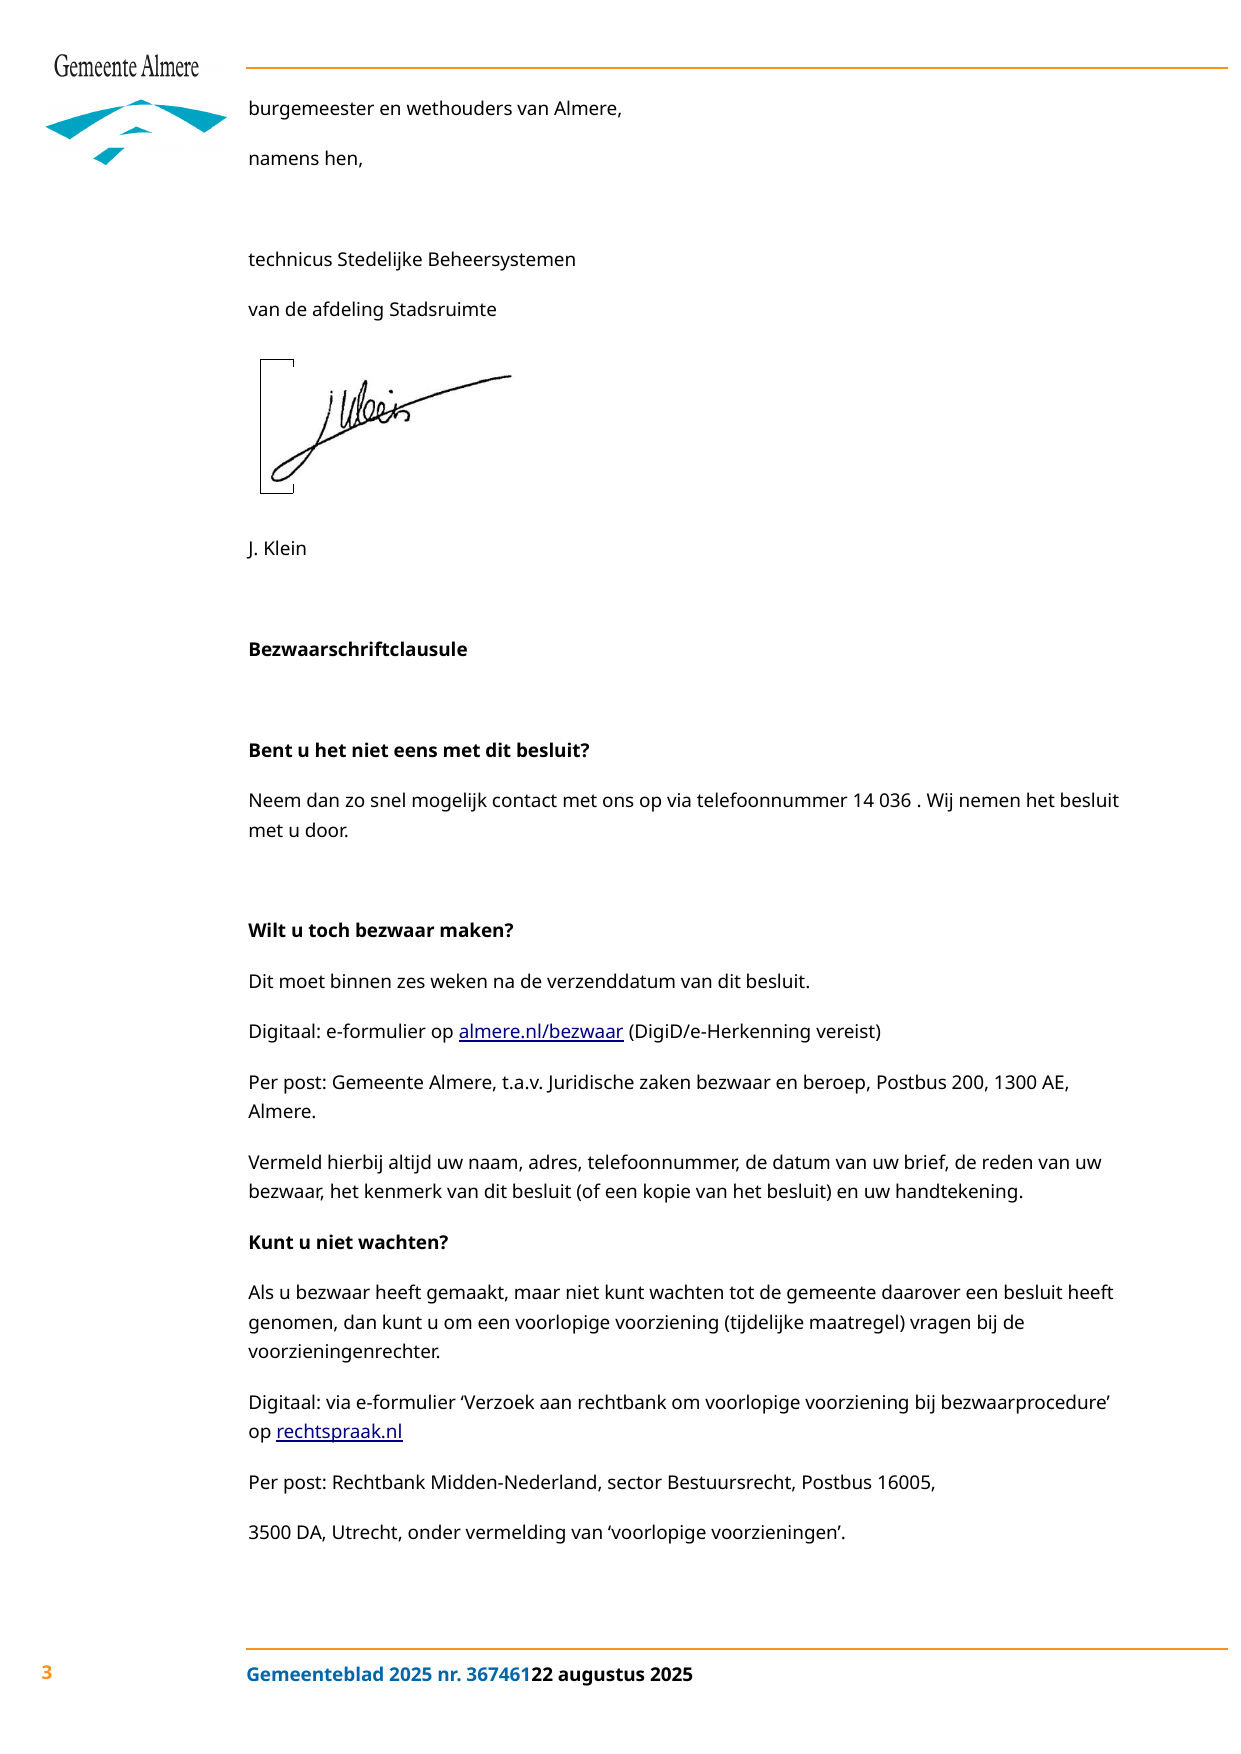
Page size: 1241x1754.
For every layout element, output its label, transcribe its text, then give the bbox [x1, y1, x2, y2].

text Per post: Gemeente Almere, t.a.v. Juridische zaken bezwaar en beroep, Postbus 200, 1300 AE, Almere. [248, 1069, 1152, 1124]
text Vermeld hierbij altijd uw naam, adres, telefoonnummer, de datum van uw brief, de reden van uw bezwaar, het kenmerk van dit besluit (of een kopie van het besluit) en uw handtekening. [248, 1149, 1152, 1204]
text van de afdeling Stadsruimte [248, 296, 1152, 322]
picture [41, 47, 231, 172]
text 3500 DA, Utrecht, onder vermelding van ‘voorlopige voorzieningen’. [248, 1519, 1152, 1545]
text J. Klein [248, 535, 1152, 561]
picture [268, 367, 514, 484]
text burgemeester en wethouders van Almere, [248, 95, 1152, 121]
text Digitaal: via e-formulier ‘Verzoek aan rechtbank om voorlopige voorziening bij bezwaarprocedure’ op rechtspraak.nl [248, 1389, 1152, 1444]
text namens hen, [248, 145, 1152, 171]
text Kunt u niet wachten? [248, 1229, 1152, 1255]
text Als u bezwaar heeft gemaakt, maar niet kunt wachten tot de gemeente daarover een besluit heeft genomen, dan kunt u om een voorlopige voorziening (tijdelijke maatregel) vragen bij de voorzieningenrechter. [248, 1279, 1152, 1364]
text Per post: Rechtbank Midden-Nederland, sector Bestuursrecht, Postbus 16005, [248, 1469, 1152, 1495]
text Digitaal: e-formulier op almere.nl/bezwaar (DigiD/e-Herkenning vereist) [248, 1018, 1152, 1044]
text Wilt u toch bezwaar maken? [248, 918, 1152, 943]
text Dit moet binnen zes weken na de verzenddatum van dit besluit. [248, 968, 1152, 994]
text Bezwaarschriftclausule [248, 636, 1152, 662]
text Neem dan zo snel mogelijk contact met ons op via telefoonnummer 14 036 . Wij nemen het besluit met u door. [248, 787, 1152, 843]
text technicus Stedelijke Beheersystemen [248, 246, 1152, 272]
text Bent u het niet eens met dit besluit? [248, 737, 1152, 763]
